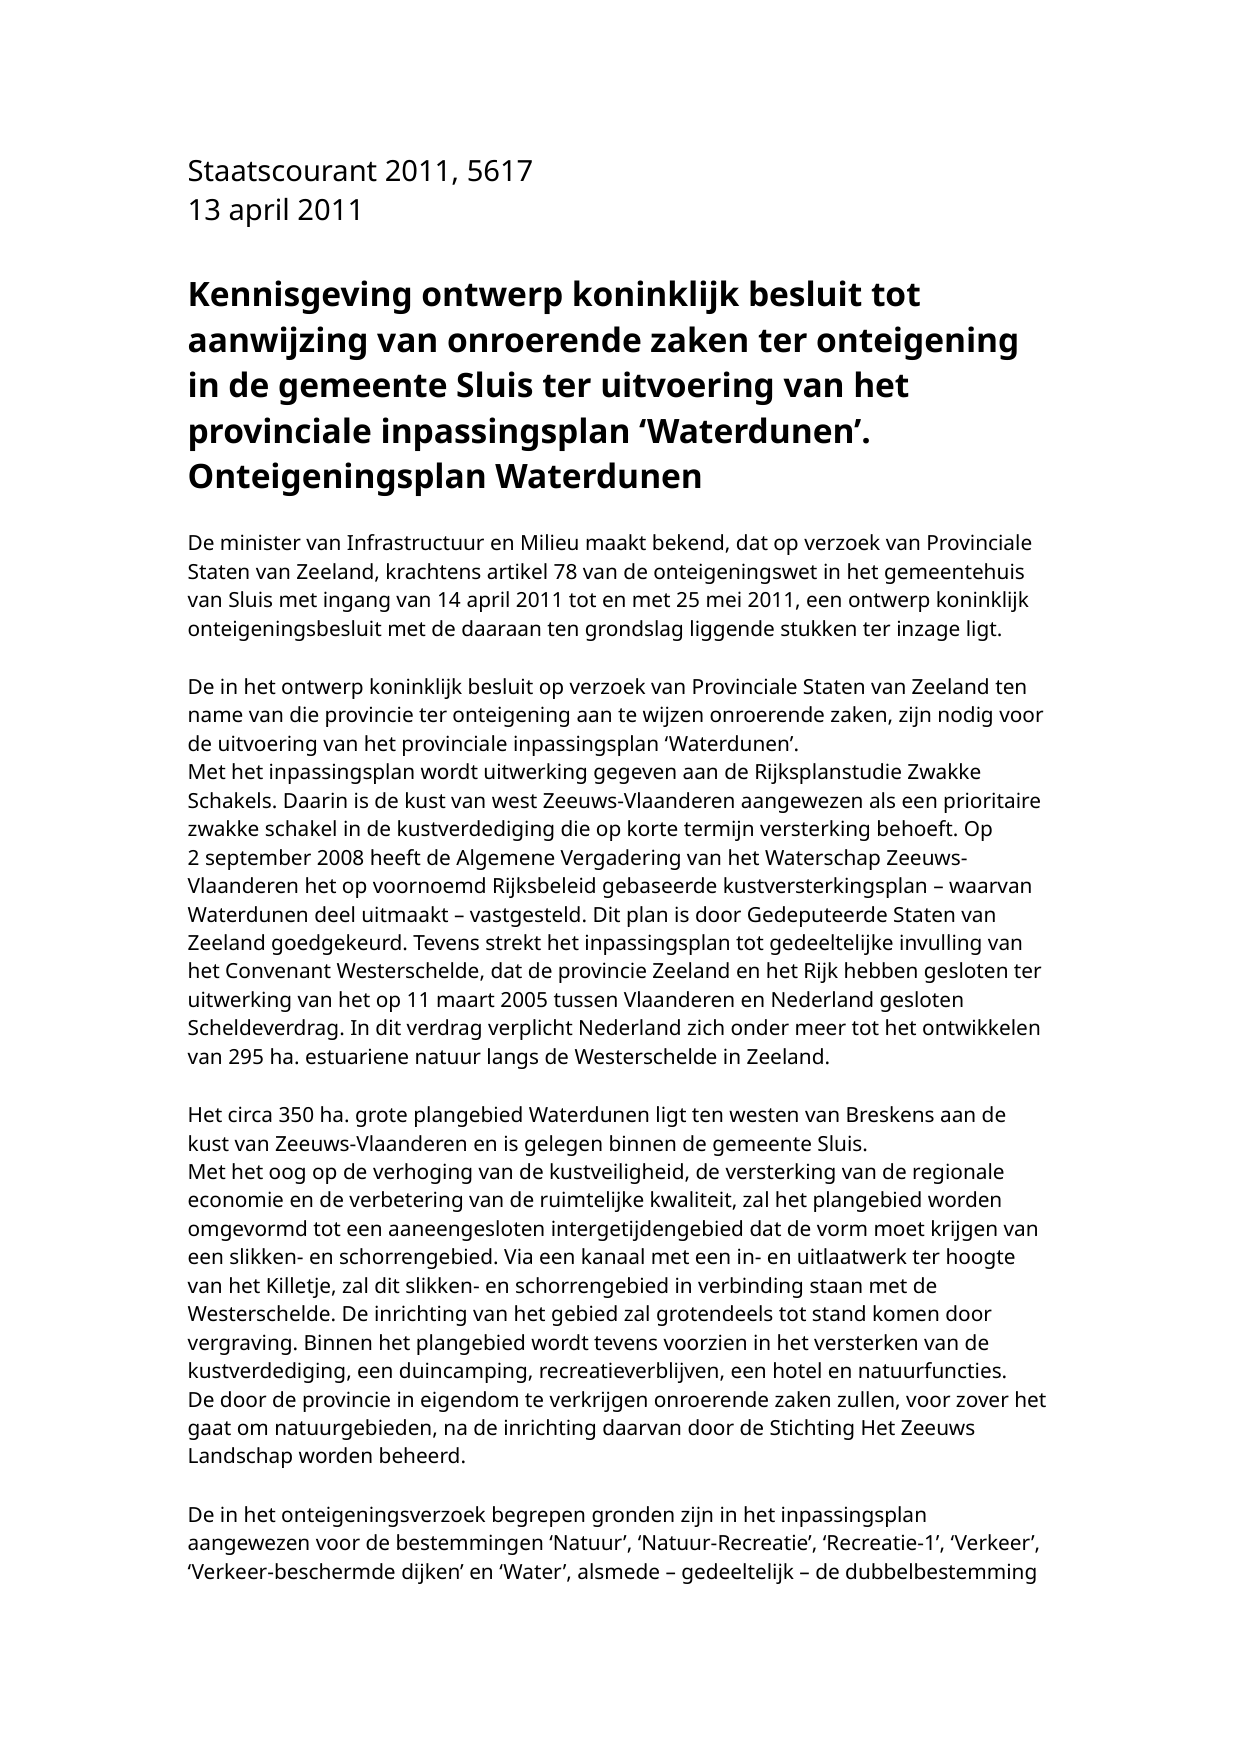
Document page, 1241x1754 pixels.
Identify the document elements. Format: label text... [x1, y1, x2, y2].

text Staatscourant 2011, 5617 [187, 150, 1053, 190]
text De door de provincie in eigendom te verkrijgen onroerende zaken zullen, voor zover het gaat om natuurgebieden, na de inrichting daarvan door de Stichting Het Zeeuws Landschap worden beheerd. [187, 1385, 1053, 1470]
text Met het oog op de verhoging van de kustveiligheid, de versterking van de regionale economie en de verbetering van de ruimtelijke kwaliteit, zal het plangebied worden omgevormd tot een aaneengesloten intergetijdengebied dat de vorm moet krijgen van een slikken- en schorrengebied. Via een kanaal met een in- en uitlaatwerk ter hoogte van het Killetje, zal dit slikken- en schorrengebied in verbinding staan met de Westerschelde. De inrichting van het gebied zal grotendeels tot stand komen door vergraving. Binnen het plangebied wordt tevens voorzien in het versterken van de kustverdediging, een duincamping, recreatieverblijven, een hotel en natuurfuncties. [187, 1157, 1053, 1385]
text Het circa 350 ha. grote plangebied Waterdunen ligt ten westen van Breskens aan de kust van Zeeuws-Vlaanderen en is gelegen binnen de gemeente Sluis. [187, 1100, 1053, 1157]
text 13 april 2011 [187, 190, 1053, 229]
subtitle Kennisgeving ontwerp koninklijk besluit tot aanwijzing van onroerende zaken ter onteigening in de gemeente Sluis ter uitvoering van het provinciale inpassingsplan ‘Waterdunen’. Onteigeningsplan Waterdunen [187, 271, 1053, 498]
text De in het ontwerp koninklijk besluit op verzoek van Provinciale Staten van Zeeland ten name van die provincie ter onteigening aan te wijzen onroerende zaken, zijn nodig voor de uitvoering van het provinciale inpassingsplan ‘Waterdunen’. [187, 672, 1053, 757]
text Met het inpassingsplan wordt uitwerking gegeven aan de Rijksplanstudie Zwakke Schakels. Daarin is de kust van west Zeeuws-Vlaanderen aangewezen als een prioritaire zwakke schakel in de kustverdediging die op korte termijn versterking behoeft. Op 2 september 2008 heeft de Algemene Vergadering van het Waterschap Zeeuws-Vlaanderen het op voornoemd Rijksbeleid gebaseerde kustversterkingsplan – waarvan Waterdunen deel uitmaakt – vastgesteld. Dit plan is door Gedeputeerde Staten van Zeeland goedgekeurd. Tevens strekt het inpassingsplan tot gedeeltelijke invulling van het Convenant Westerschelde, dat de provincie Zeeland en het Rijk hebben gesloten ter uitwerking van het op 11 maart 2005 tussen Vlaanderen en Nederland gesloten Scheldeverdrag. In dit verdrag verplicht Nederland zich onder meer tot het ontwikkelen van 295 ha. estuariene natuur langs de Westerschelde in Zeeland. [187, 757, 1053, 1070]
text De minister van Infrastructuur en Milieu maakt bekend, dat op verzoek van Provinciale Staten van Zeeland, krachtens artikel 78 van de onteigeningswet in het gemeentehuis van Sluis met ingang van 14 april 2011 tot en met 25 mei 2011, een ontwerp koninklijk onteigeningsbesluit met de daaraan ten grondslag liggende stukken ter inzage ligt. [187, 528, 1053, 642]
text De in het onteigeningsverzoek begrepen gronden zijn in het inpassingsplan aangewezen voor de bestemmingen ‘Natuur’, ‘Natuur-Recreatie’, ‘Recreatie-1’, ‘Verkeer’, ‘Verkeer-beschermde dijken’ en ‘Water’, alsmede – gedeeltelijk – de dubbelbestemming [187, 1500, 1053, 1585]
